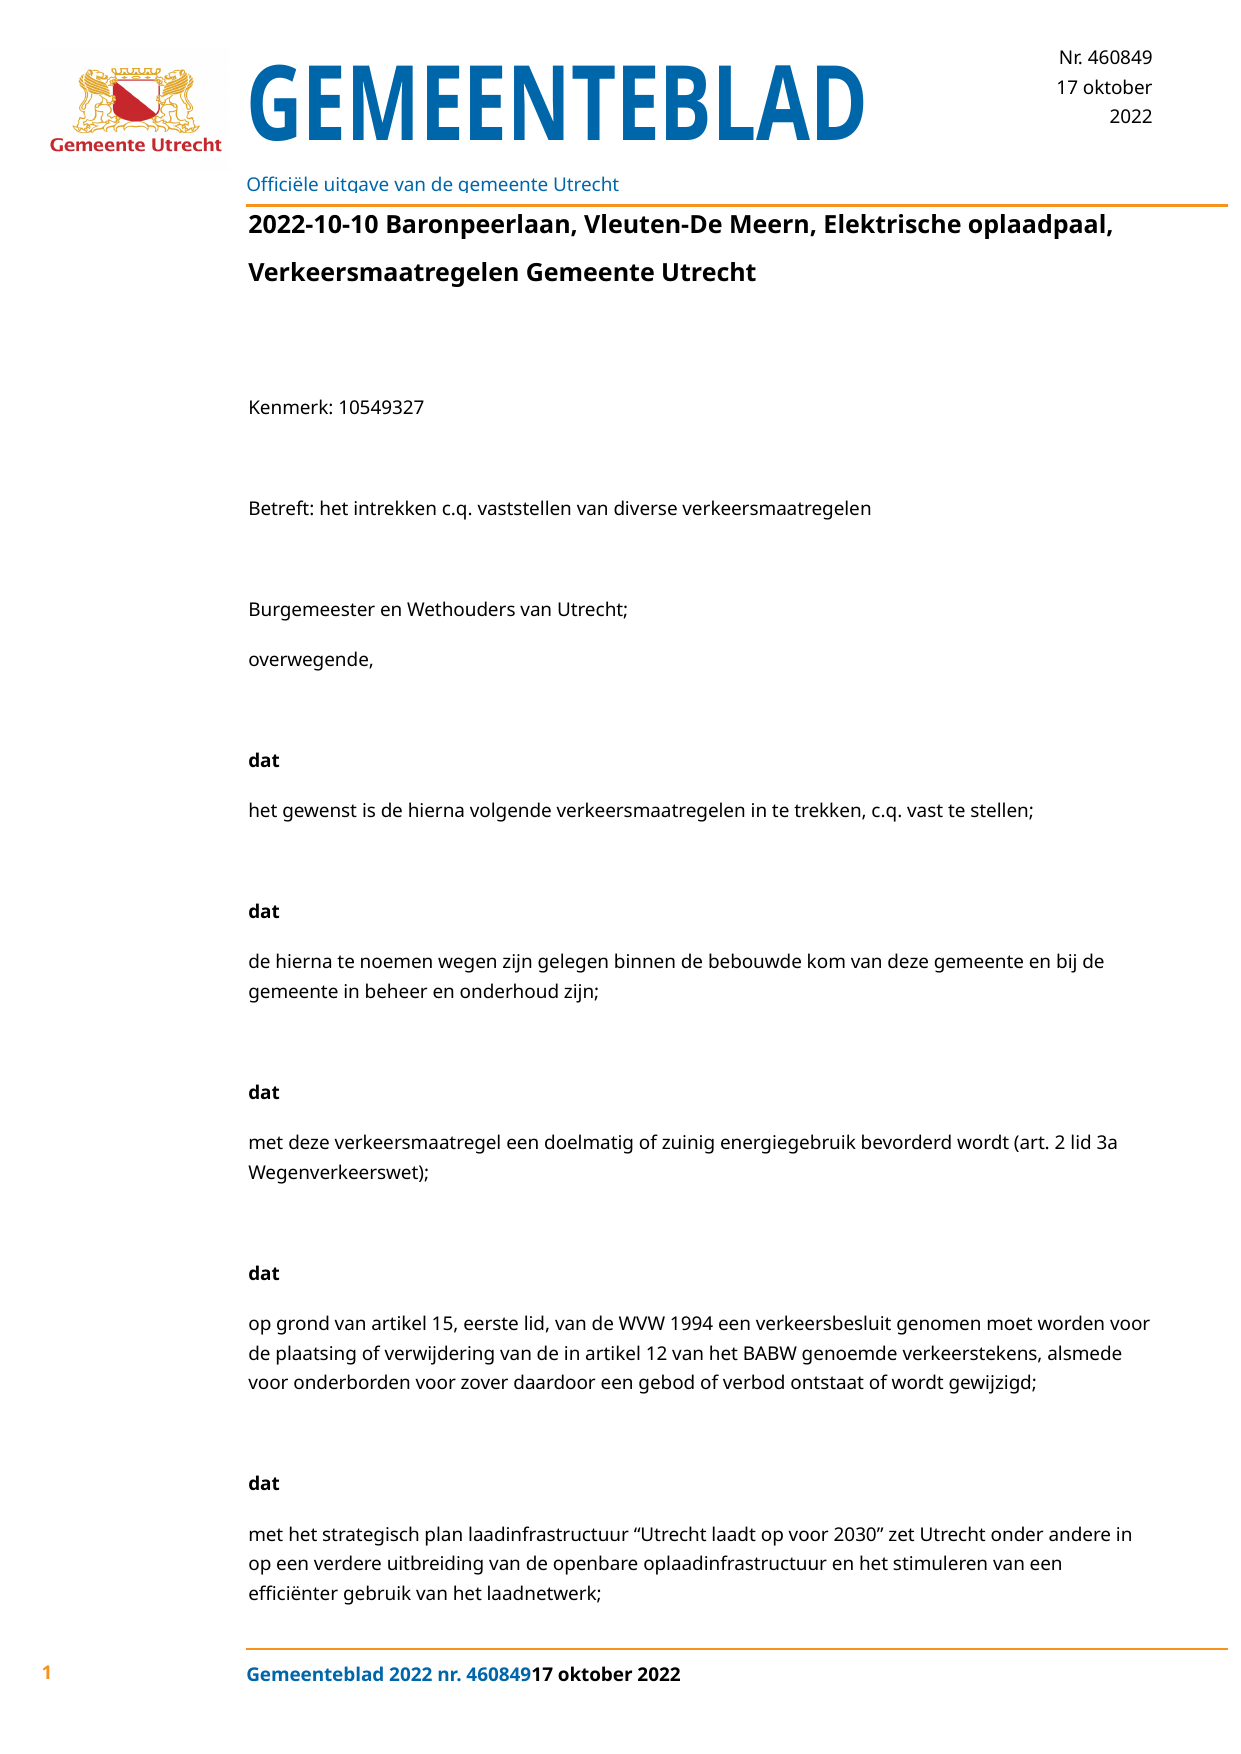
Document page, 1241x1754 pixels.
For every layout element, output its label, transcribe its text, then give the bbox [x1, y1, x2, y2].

text met deze verkeersmaatregel een doelmatig of zuinig energiegebruik bevorderd wordt (art. 2 lid 3a Wegenverkeerswet); [248, 1129, 1152, 1185]
text Kenmerk: 10549327 [248, 394, 1152, 420]
text dat [248, 898, 1152, 924]
text met het strategisch plan laadinfrastructuur “Utrecht laadt op voor 2030” zet Utrecht onder andere in op een verdere uitbreiding van de openbare oplaadinfrastructuur en het stimuleren van een efficiënter gebruik van het laadnetwerk; [248, 1521, 1152, 1606]
text 2022-10-10 Baronpeerlaan, Vleuten-De Meern, Elektrische oplaadpaal, Verkeersmaatregelen Gemeente Utrecht [248, 207, 1152, 288]
text dat [248, 1260, 1152, 1286]
text dat [248, 747, 1152, 773]
text het gewenst is de hierna volgende verkeersmaatregelen in te trekken, c.q. vast te stellen; [248, 797, 1152, 823]
text dat [248, 1079, 1152, 1105]
text op grond van artikel 15, eerste lid, van de WVW 1994 een verkeersbesluit genomen moet worden voor de plaatsing of verwijdering van de in artikel 12 van het BABW genoemde verkeerstekens, alsmede voor onderborden voor zover daardoor een gebod of verbod ontstaat of wordt gewijzigd; [248, 1310, 1152, 1395]
picture [41, 47, 231, 172]
text Betreft: het intrekken c.q. vaststellen van diverse verkeersmaatregelen [248, 495, 1152, 521]
text de hierna te noemen wegen zijn gelegen binnen de bebouwde kom van deze gemeente en bij de gemeente in beheer en onderhoud zijn; [248, 949, 1152, 1004]
text overwegende, [248, 646, 1152, 672]
text Burgemeester en Wethouders van Utrecht; [248, 596, 1152, 621]
text dat [248, 1470, 1152, 1496]
